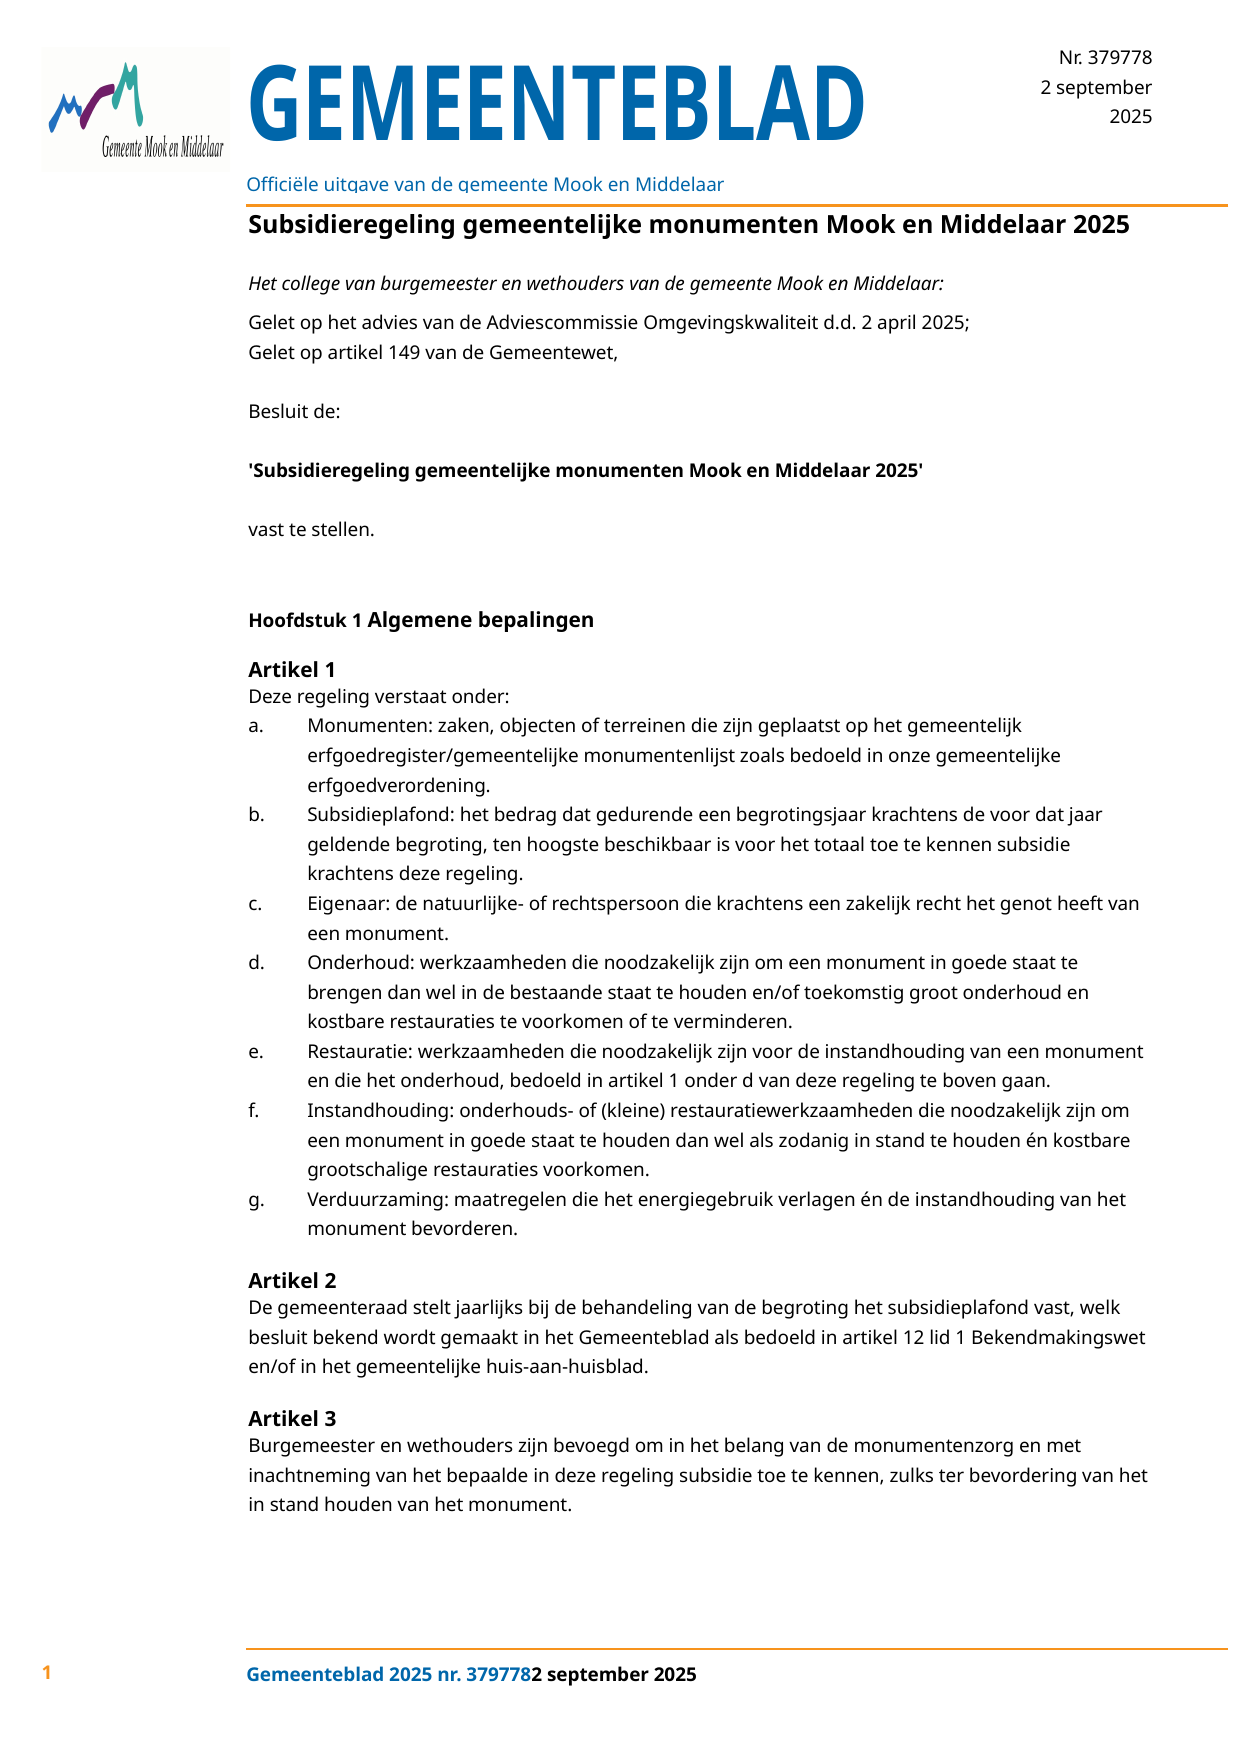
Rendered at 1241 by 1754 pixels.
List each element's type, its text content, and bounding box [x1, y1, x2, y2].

text Artikel 3 [248, 1404, 1152, 1432]
list Verduurzaming: maatregelen die het energiegebruik verlagen én de instandhouding van het monument bevorderen. [248, 1186, 1152, 1241]
text De gemeenteraad stelt jaarlijks bij de behandeling van de begroting het subsidieplafond vast, welk besluit bekend wordt gemaakt in het Gemeenteblad als bedoeld in artikel 12 lid 1 Bekendmakingswet en/of in het gemeentelijke huis-aan-huisblad. [248, 1294, 1152, 1379]
text Artikel 2 [248, 1266, 1152, 1294]
text Het college van burgemeester en wethouders van de gemeente Mook en Middelaar: [248, 270, 1152, 296]
text Gelet op het advies van de Adviescommissie Omgevingskwaliteit d.d. 2 april 2025; [248, 309, 1152, 335]
text Gelet op artikel 149 van de Gemeentewet, [248, 339, 1152, 365]
text Besluit de: [248, 398, 1152, 424]
text Subsidieregeling gemeentelijke monumenten Mook en Middelaar 2025 [248, 207, 1152, 241]
text 'Subsidieregeling gemeentelijke monumenten Mook en Middelaar 2025' [248, 457, 1152, 483]
text Hoofdstuk 1 Algemene bepalingen [248, 605, 1152, 634]
picture [41, 47, 231, 172]
list Monumenten: zaken, objecten of terreinen die zijn geplaatst op het gemeentelijk erfgoedregister/gemeentelijke monumentenlijst zoals bedoeld in onze gemeentelijke erfgoedverordening. [248, 713, 1152, 798]
text vast te stellen. [248, 517, 1152, 542]
list Restauratie: werkzaamheden die noodzakelijk zijn voor de instandhouding van een monument en die het onderhoud, bedoeld in artikel 1 onder d van deze regeling te boven gaan. [248, 1038, 1152, 1093]
list Eigenaar: de natuurlijke- of rechtspersoon die krachtens een zakelijk recht het genot heeft van een monument. [248, 890, 1152, 946]
text Burgemeester en wethouders zijn bevoegd om in het belang van de monumentenzorg en met inachtneming van het bepaalde in deze regeling subsidie toe te kennen, zulks ter bevordering van het in stand houden van het monument. [248, 1432, 1152, 1517]
text Artikel 1 [248, 655, 1152, 683]
text Deze regeling verstaat onder: [248, 683, 1152, 709]
list Onderhoud: werkzaamheden die noodzakelijk zijn om een monument in goede staat te brengen dan wel in de bestaande staat te houden en/of toekomstig groot onderhoud en kostbare restauraties te voorkomen of te verminderen. [248, 949, 1152, 1034]
list Subsidieplafond: het bedrag dat gedurende een begrotingsjaar krachtens de voor dat jaar geldende begroting, ten hoogste beschikbaar is voor het totaal toe te kennen subsidie krachtens deze regeling. [248, 801, 1152, 886]
list Instandhouding: onderhouds- of (kleine) restauratiewerkzaamheden die noodzakelijk zijn om een monument in goede staat te houden dan wel als zodanig in stand te houden én kostbare grootschalige restauraties voorkomen. [248, 1097, 1152, 1182]
